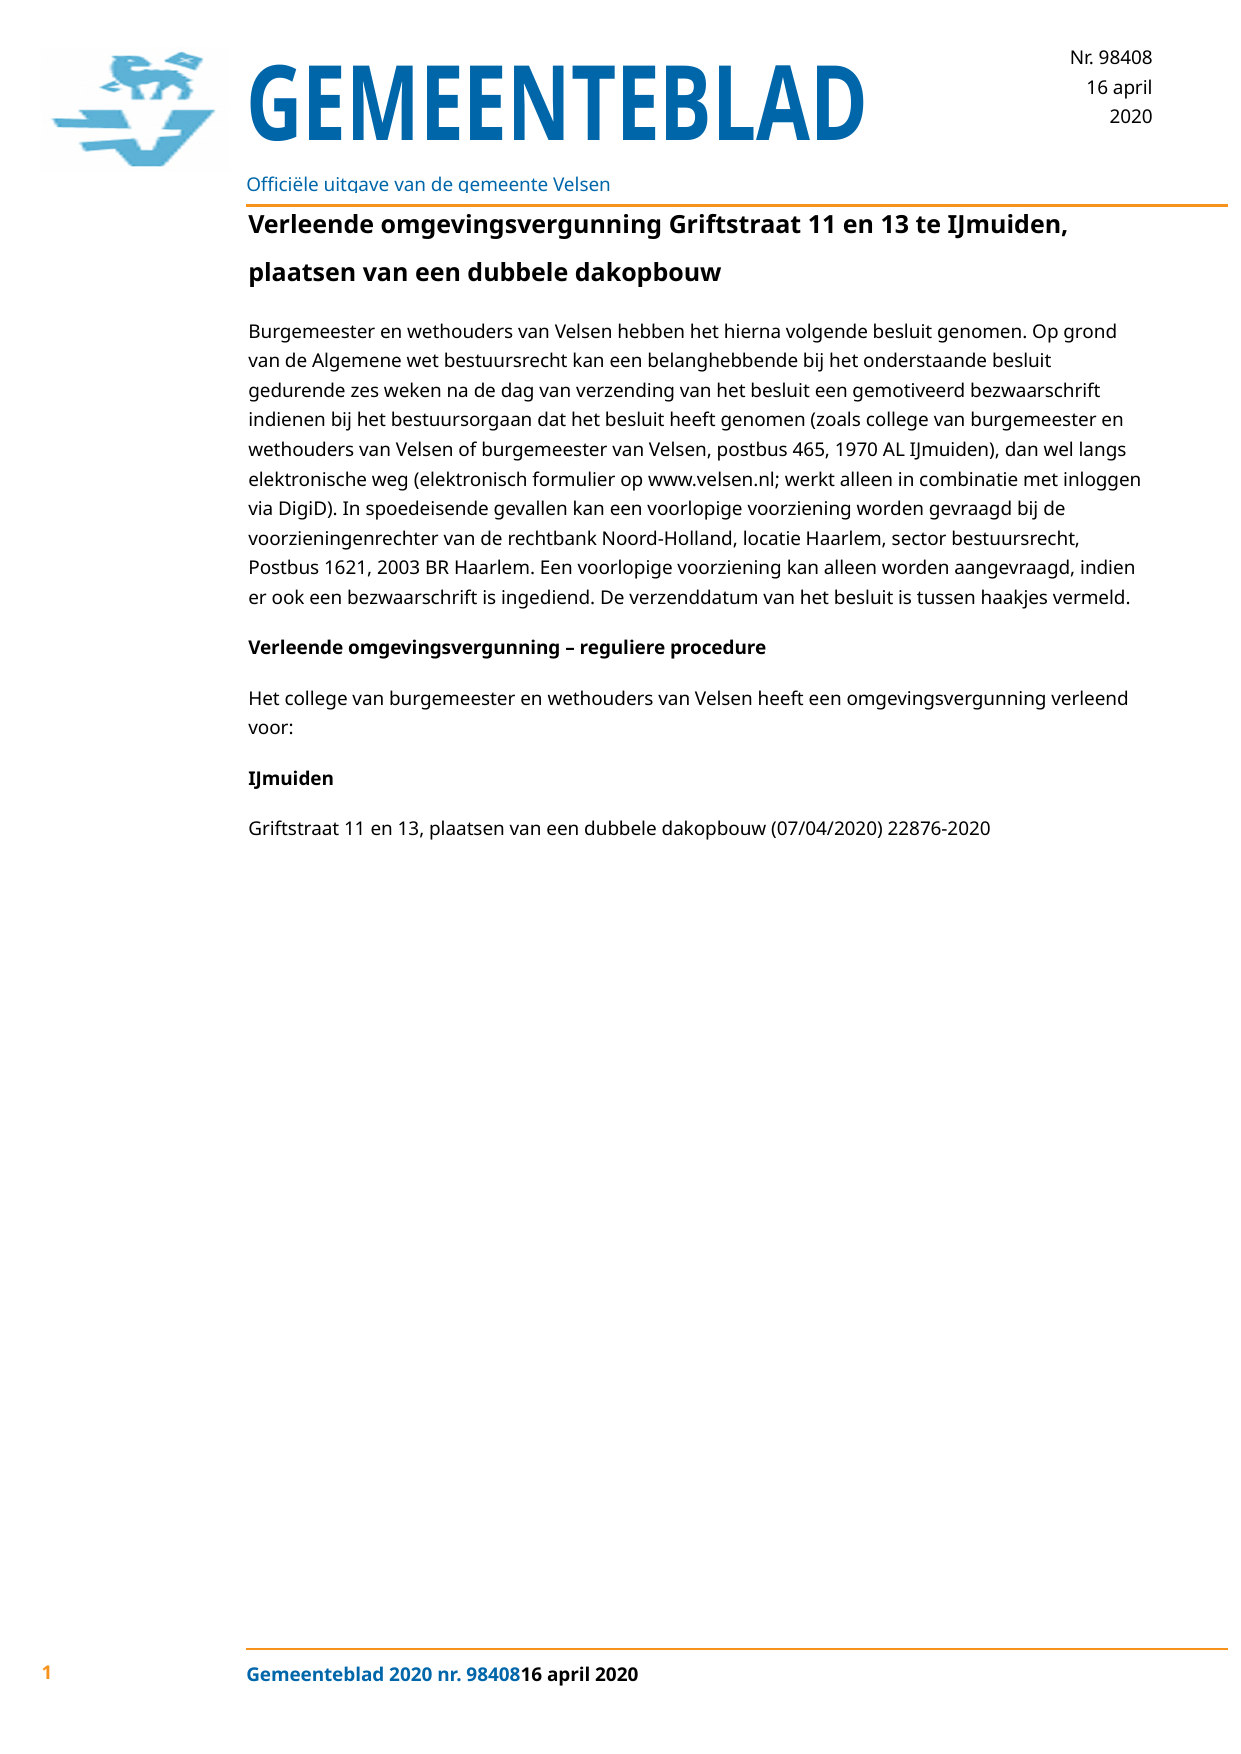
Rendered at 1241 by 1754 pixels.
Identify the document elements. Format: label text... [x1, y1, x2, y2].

text Burgemeester en wethouders van Velsen hebben het hierna volgende besluit genomen. Op grond van de Algemene wet bestuursrecht kan een belanghebbende bij het onderstaande besluit gedurende zes weken na de dag van verzending van het besluit een gemotiveerd bezwaarschrift indienen bij het bestuursorgaan dat het besluit heeft genomen (zoals college van burgemeester en wethouders van Velsen of burgemeester van Velsen, postbus 465, 1970 AL IJmuiden), dan wel langs elektronische weg (elektronisch formulier op www.velsen.nl; werkt alleen in combinatie met inloggen via DigiD). In spoedeisende gevallen kan een voorlopige voorziening worden gevraagd bij de voorzieningenrechter van de rechtbank Noord-Holland, locatie Haarlem, sector bestuursrecht, Postbus 1621, 2003 BR Haarlem. Een voorlopige voorziening kan alleen worden aangevraagd, indien er ook een bezwaarschrift is ingediend. De verzenddatum van het besluit is tussen haakjes vermeld. [248, 318, 1152, 610]
picture [41, 47, 231, 172]
text Verleende omgevingsvergunning Griftstraat 11 en 13 te IJmuiden, plaatsen van een dubbele dakopbouw [248, 207, 1152, 288]
text Het college van burgemeester en wethouders van Velsen heeft een omgevingsvergunning verleend voor: [248, 685, 1152, 740]
text Griftstraat 11 en 13, plaatsen van een dubbele dakopbouw (07/04/2020) 22876-2020 [248, 815, 1152, 841]
text IJmuiden [248, 765, 1152, 791]
text Verleende omgevingsvergunning – reguliere procedure [248, 634, 1152, 660]
